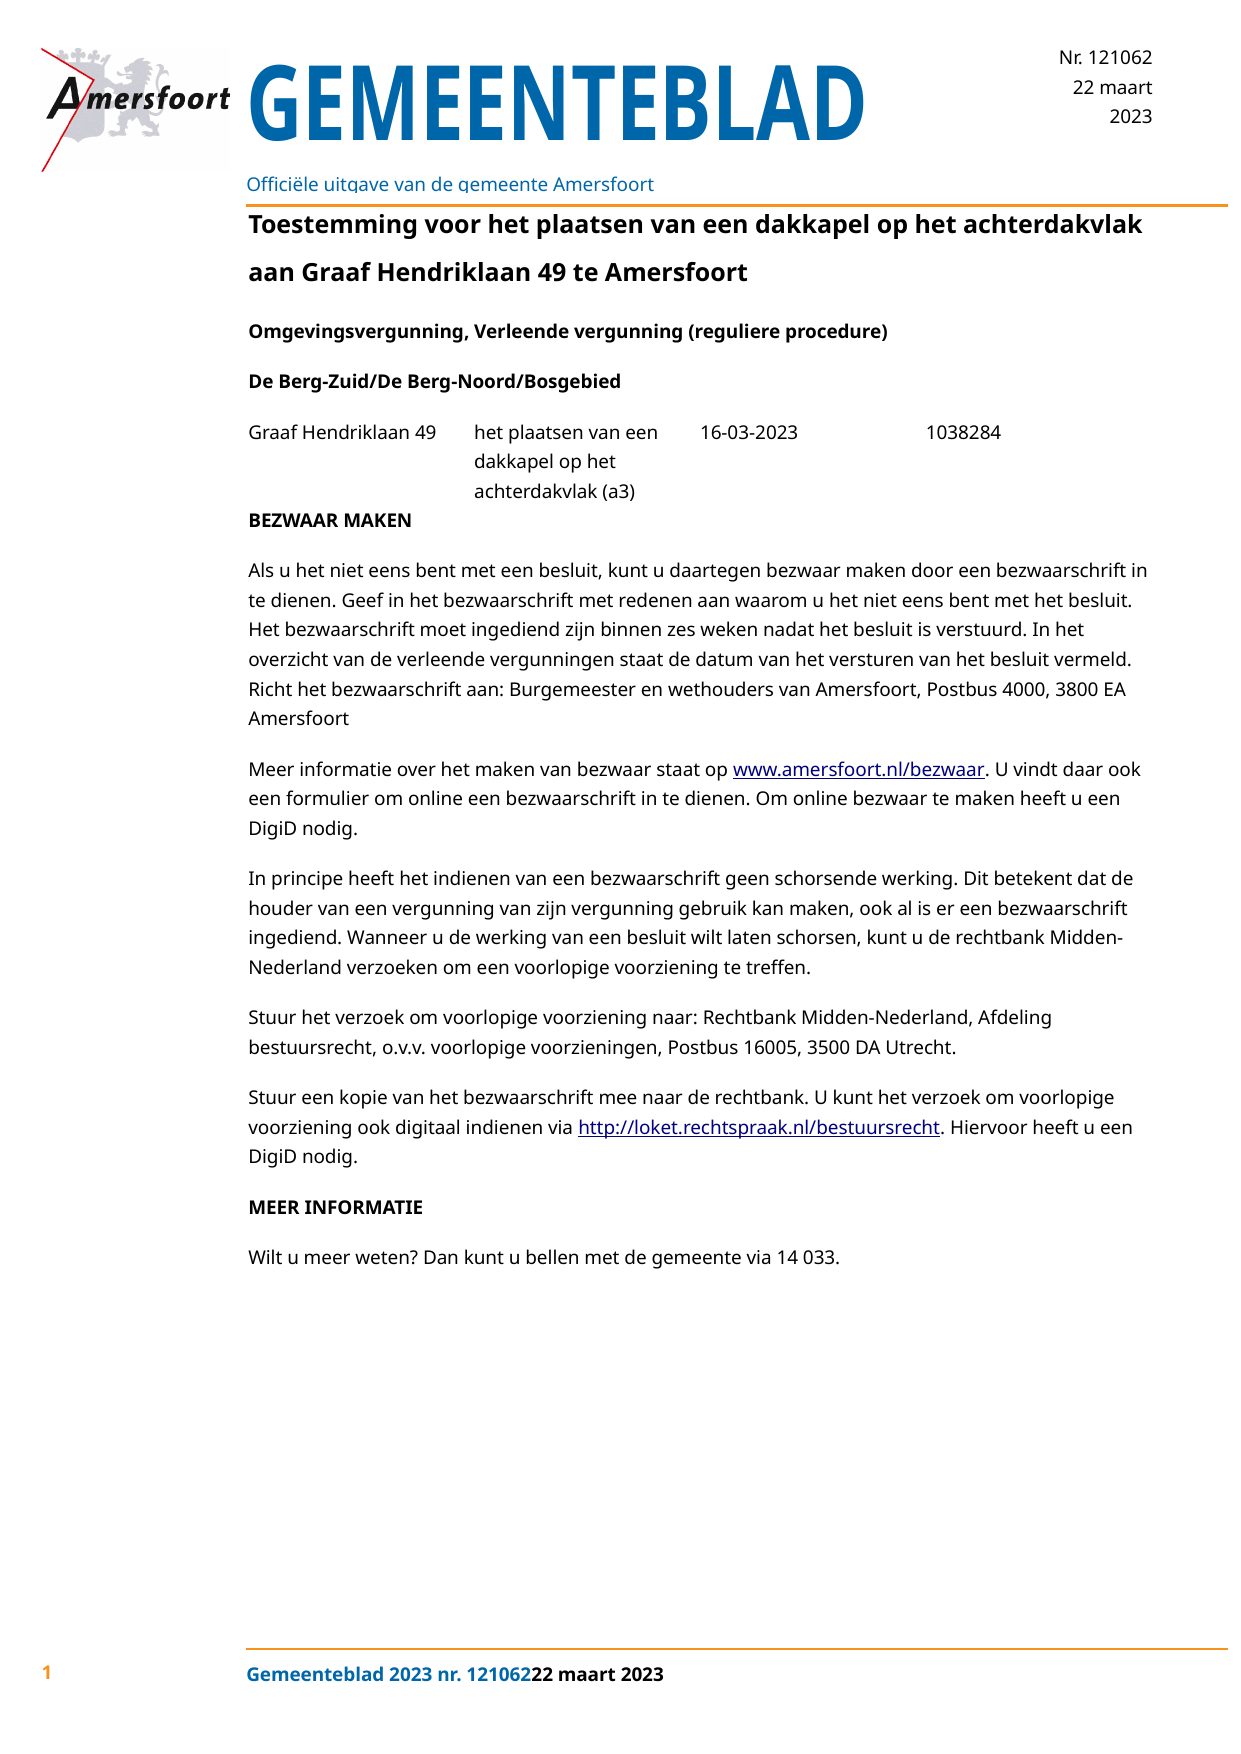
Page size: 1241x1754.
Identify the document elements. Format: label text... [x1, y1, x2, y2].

text De Berg-Zuid/De Berg-Noord/Bosgebied [248, 368, 1152, 394]
text Stuur een kopie van het bezwaarschrift mee naar de rechtbank. U kunt het verzoek om voorlopige voorziening ook digitaal indienen via http://loket.rechtspraak.nl/bestuursrecht. Hiervoor heeft u een DigiD nodig. [248, 1084, 1152, 1169]
table_header het plaatsen van een dakkapel op het achterdakvlak (a3) [474, 419, 700, 504]
table_header Graaf Hendriklaan 49 [248, 419, 474, 504]
text Meer informatie over het maken van bezwaar staat op www.amersfoort.nl/bezwaar. U vindt daar ook een formulier om online een bezwaarschrift in te dienen. Om online bezwaar te maken heeft u een DigiD nodig. [248, 756, 1152, 841]
text Als u het niet eens bent met een besluit, kunt u daartegen bezwaar maken door een bezwaarschrift in te dienen. Geef in het bezwaarschrift met redenen aan waarom u het niet eens bent met het besluit. Het bezwaarschrift moet ingediend zijn binnen zes weken nadat het besluit is verstuurd. In het overzicht van de verleende vergunningen staat de datum van het versturen van het besluit vermeld. Richt het bezwaarschrift aan: Burgemeester en wethouders van Amersfoort, Postbus 4000, 3800 EA Amersfoort [248, 557, 1152, 731]
text Omgevingsvergunning, Verleende vergunning (reguliere procedure) [248, 318, 1152, 344]
text In principe heeft het indienen van een bezwaarschrift geen schorsende werking. Dit betekent dat de houder van een vergunning van zijn vergunning gebruik kan maken, ook al is er een bezwaarschrift ingediend. Wanneer u de werking van een besluit wilt laten schorsen, kunt u de rechtbank Midden-Nederland verzoeken om een voorlopige voorziening te treffen. [248, 865, 1152, 980]
table_header 1038284 [926, 419, 1152, 504]
table_header 16-03-2023 [700, 419, 926, 504]
text MEER INFORMATIE [248, 1194, 1152, 1220]
picture [41, 47, 231, 172]
text BEZWAAR MAKEN [248, 507, 1152, 533]
text Stuur het verzoek om voorlopige voorziening naar: Rechtbank Midden-Nederland, Afdeling bestuursrecht, o.v.v. voorlopige voorzieningen, Postbus 16005, 3500 DA Utrecht. [248, 1004, 1152, 1060]
text Wilt u meer weten? Dan kunt u bellen met de gemeente via 14 033. [248, 1244, 1152, 1270]
text Toestemming voor het plaatsen van een dakkapel op het achterdakvlak aan Graaf Hendriklaan 49 te Amersfoort [248, 207, 1152, 288]
